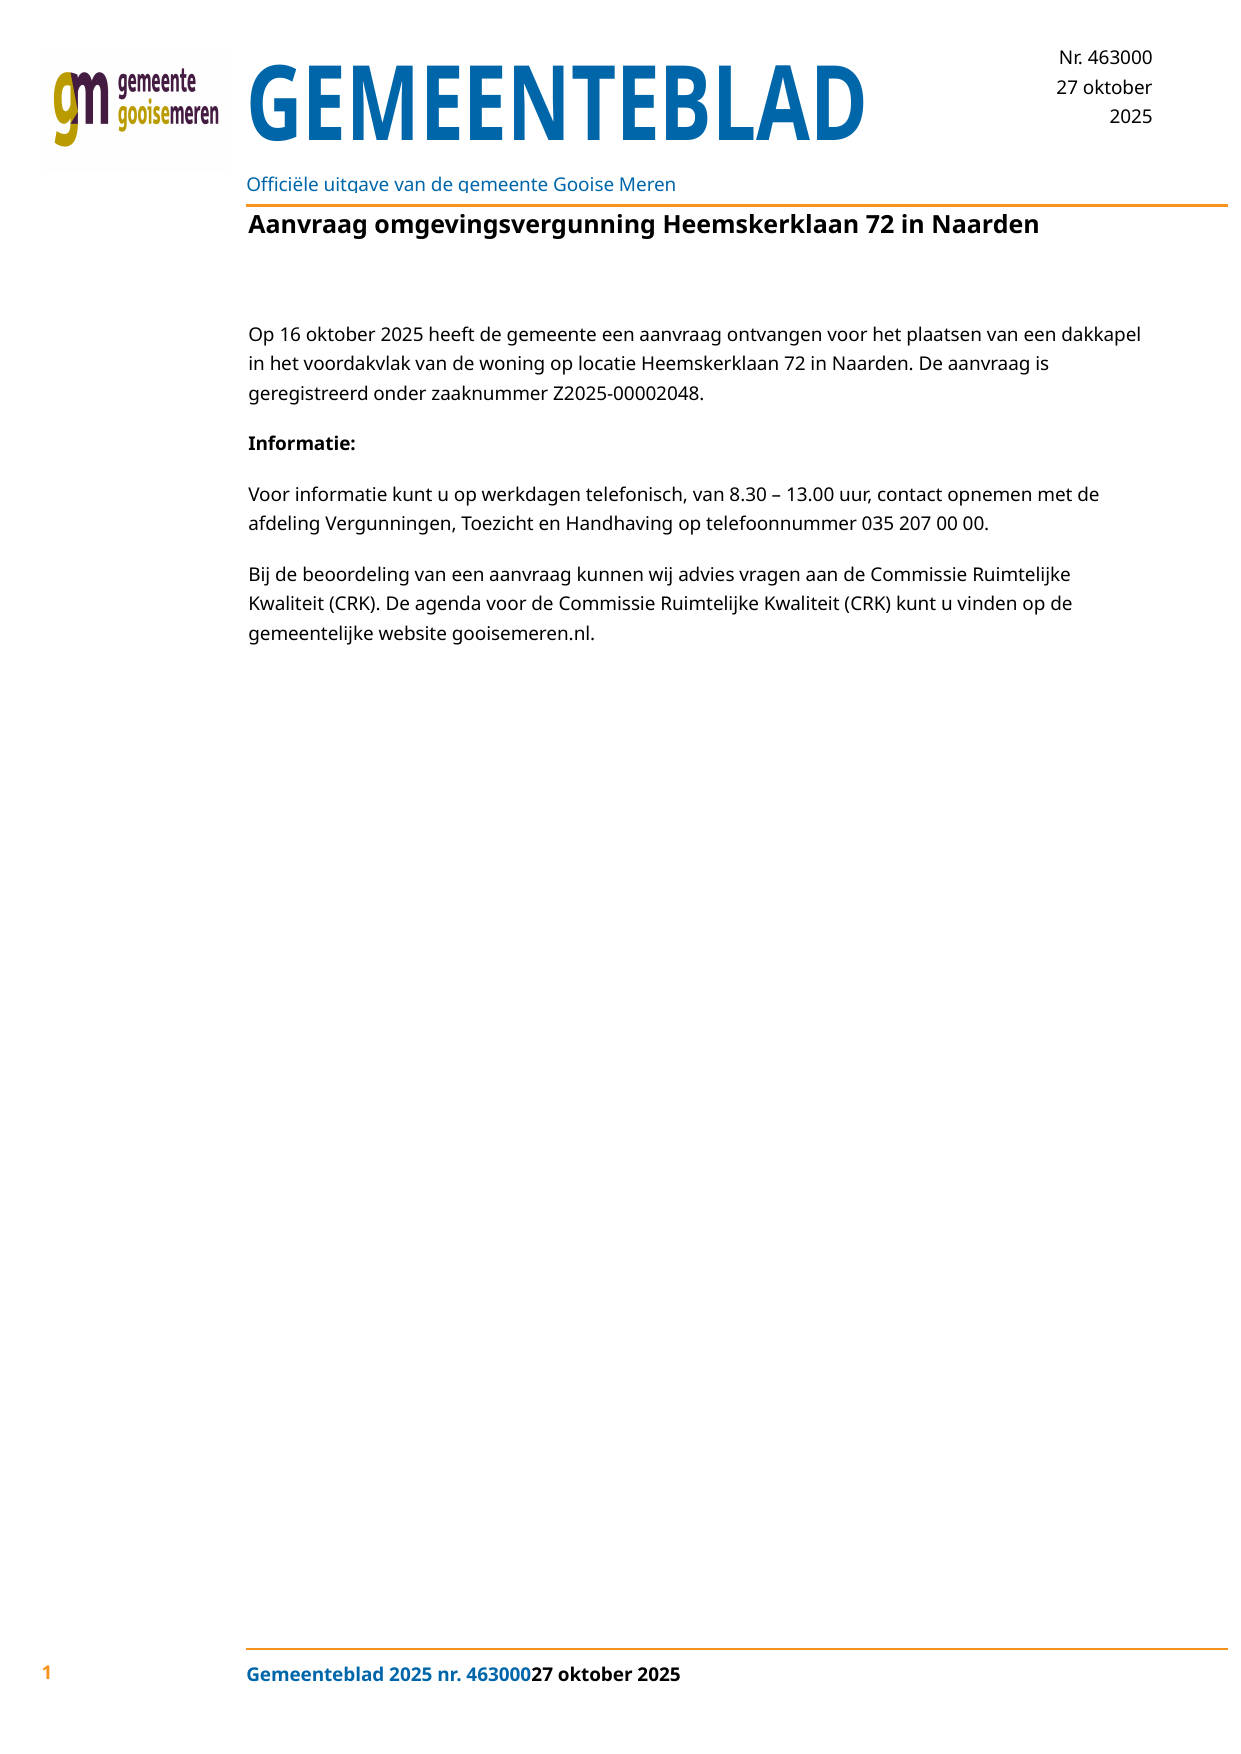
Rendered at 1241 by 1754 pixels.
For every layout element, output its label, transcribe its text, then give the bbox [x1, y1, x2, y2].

picture [41, 47, 231, 172]
text Bij de beoordeling van een aanvraag kunnen wij advies vragen aan de Commissie Ruimtelijke Kwaliteit (CRK). De agenda voor de Commissie Ruimtelijke Kwaliteit (CRK) kunt u vinden op de gemeentelijke website gooisemeren.nl. [248, 561, 1152, 646]
text Voor informatie kunt u op werkdagen telefonisch, van 8.30 – 13.00 uur, contact opnemen met de afdeling Vergunningen, Toezicht en Handhaving op telefoonnummer 035 207 00 00. [248, 481, 1152, 536]
text Informatie: [248, 430, 1152, 456]
text Aanvraag omgevingsvergunning Heemskerklaan 72 in Naarden [248, 207, 1152, 241]
text Op 16 oktober 2025 heeft de gemeente een aanvraag ontvangen voor het plaatsen van een dakkapel in het voordakvlak van de woning op locatie Heemskerklaan 72 in Naarden. De aanvraag is geregistreerd onder zaaknummer Z2025-00002048. [248, 321, 1152, 406]
